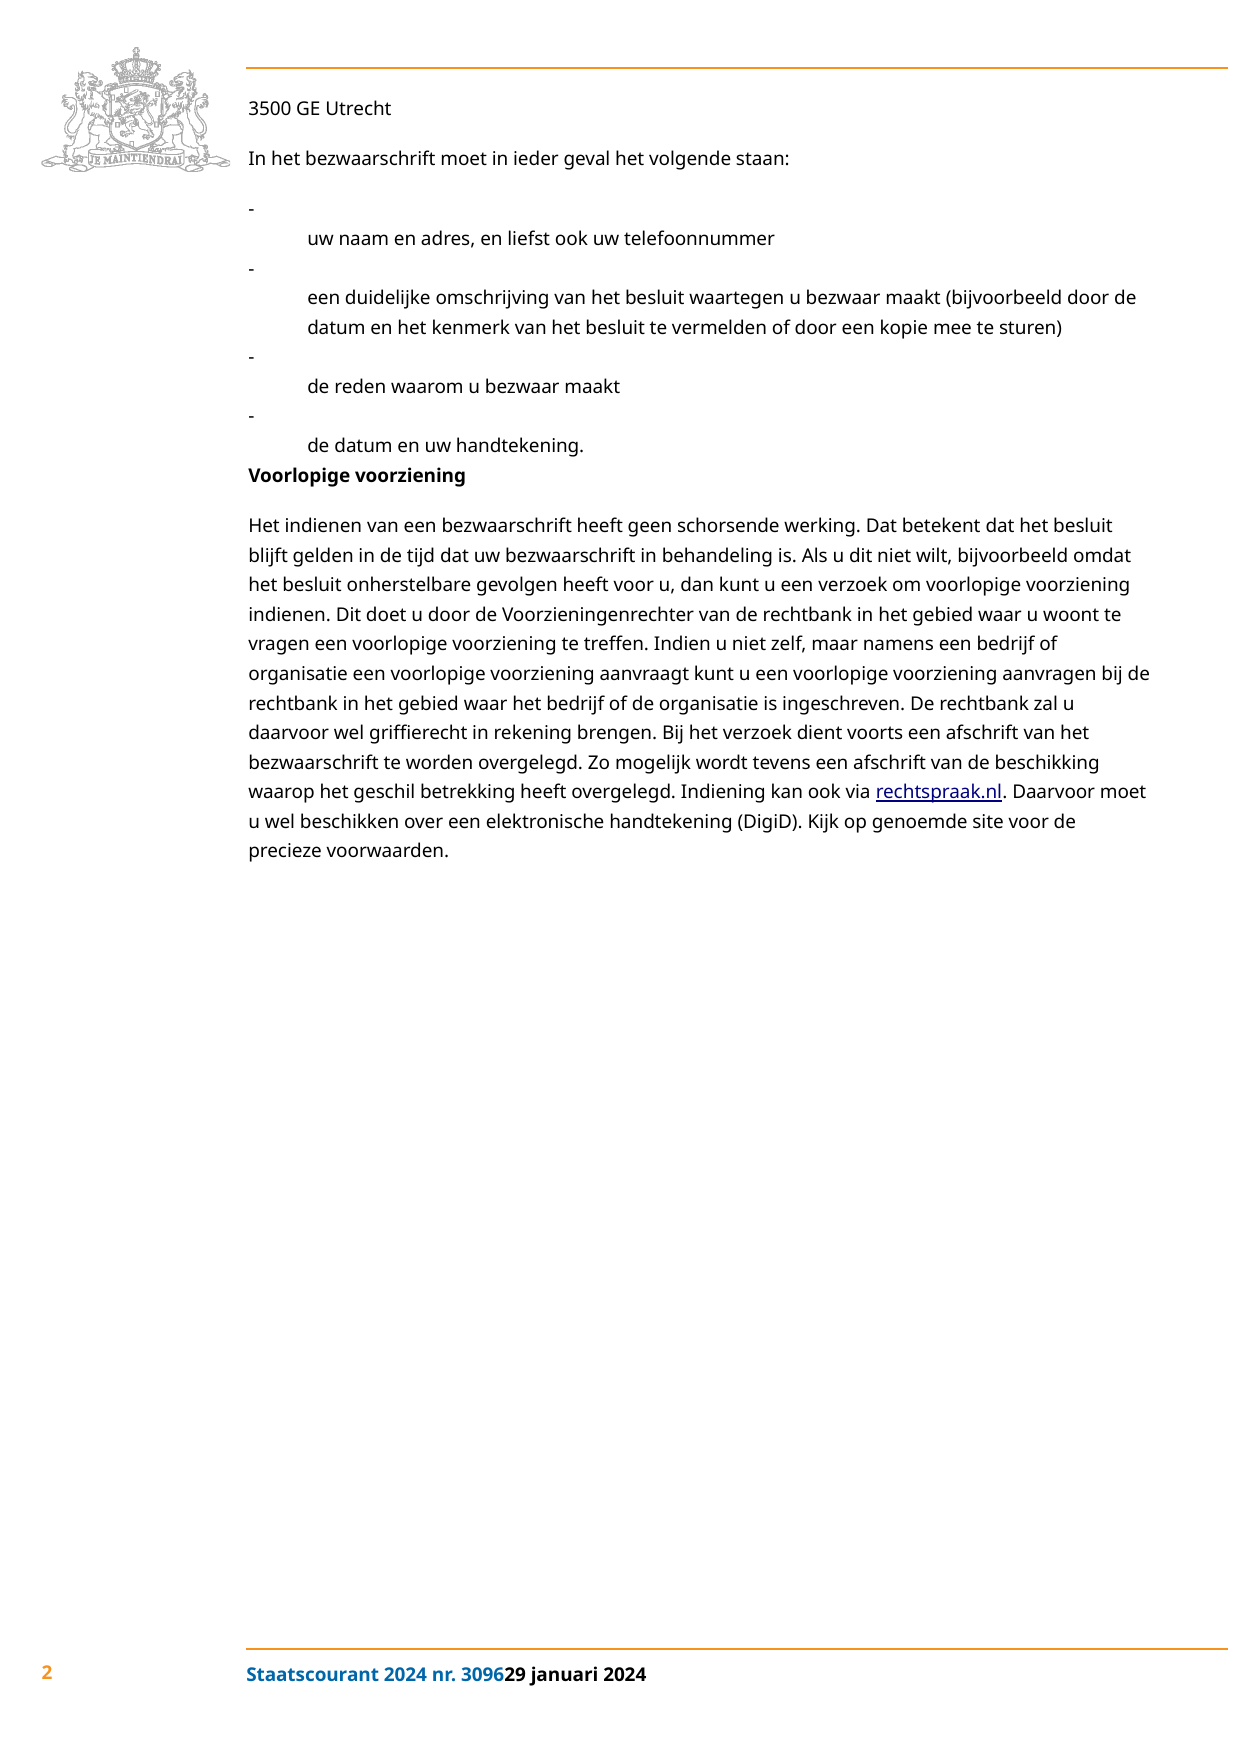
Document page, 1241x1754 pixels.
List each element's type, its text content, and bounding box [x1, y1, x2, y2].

text 3500 GE Utrecht [248, 95, 1152, 121]
text Het indienen van een bezwaarschrift heeft geen schorsende werking. Dat betekent dat het besluit blijft gelden in de tijd dat uw bezwaarschrift in behandeling is. Als u dit niet wilt, bijvoorbeeld omdat het besluit onherstelbare gevolgen heeft voor u, dan kunt u een verzoek om voorlopige voorziening indienen. Dit doet u door de Voorzieningenrechter van de rechtbank in het gebied waar u woont te vragen een voorlopige voorziening te treffen. Indien u niet zelf, maar namens een bedrijf of organisatie een voorlopige voorziening aanvraagt kunt u een voorlopige voorziening aanvragen bij de rechtbank in het gebied waar het bedrijf of de organisatie is ingeschreven. De rechtbank zal u daarvoor wel griffierecht in rekening brengen. Bij het verzoek dient voorts een afschrift van het bezwaarschrift te worden overgelegd. Zo mogelijk wordt tevens een afschrift van de beschikking waarop het geschil betrekking heeft overgelegd. Indiening kan ook via rechtspraak.nl. Daarvoor moet u wel beschikken over een elektronische handtekening (DigiD). Kijk op genoemde site voor de precieze voorwaarden. [248, 512, 1152, 863]
picture [41, 47, 231, 172]
text Voorlopige voorziening [248, 462, 1152, 488]
text In het bezwaarschrift moet in ieder geval het volgende staan: [248, 145, 1152, 171]
list de datum en uw handtekening. [248, 432, 1152, 458]
list de reden waarom u bezwaar maakt [248, 373, 1152, 399]
list uw naam en adres, en liefst ook uw telefoonnummer [248, 225, 1152, 251]
list een duidelijke omschrijving van het besluit waartegen u bezwaar maakt (bijvoorbeeld door de datum en het kenmerk van het besluit te vermelden of door een kopie mee te sturen) [248, 284, 1152, 340]
